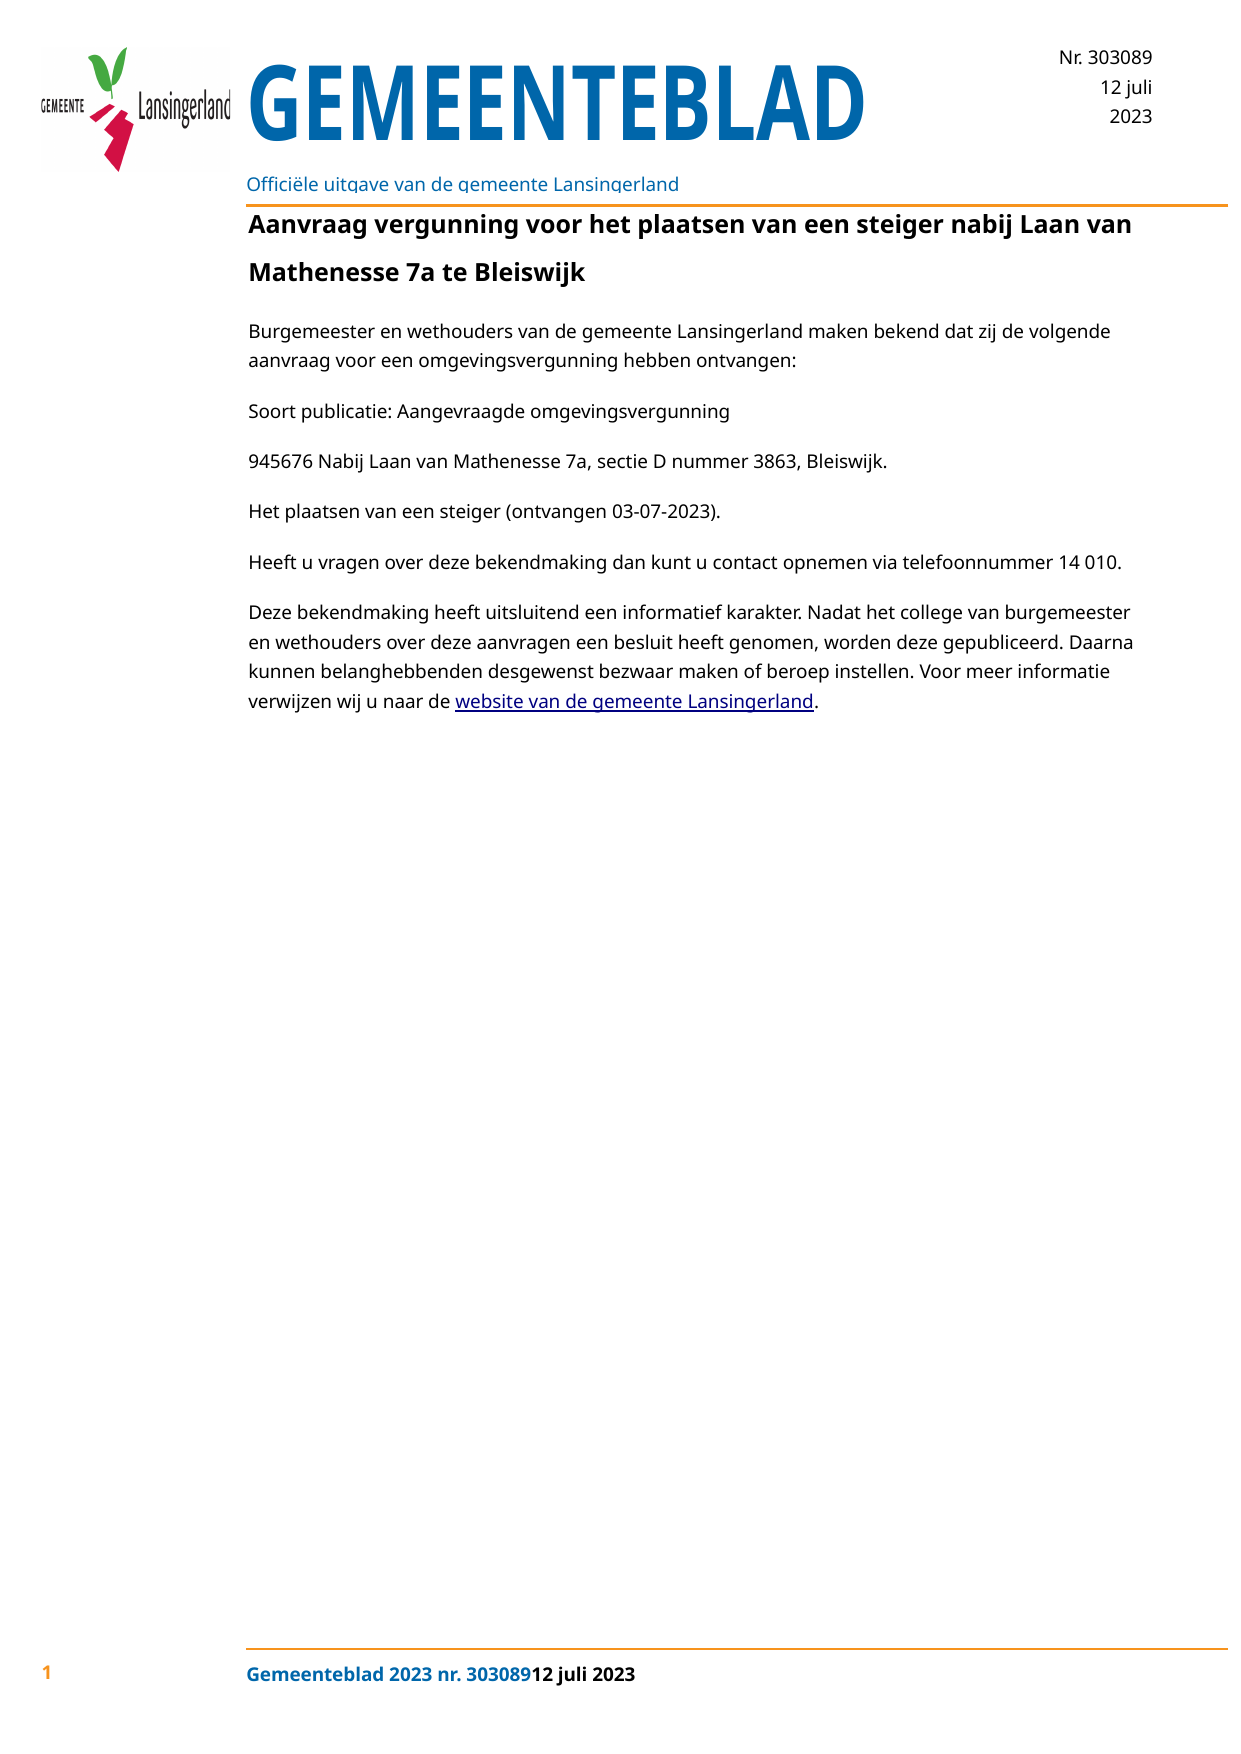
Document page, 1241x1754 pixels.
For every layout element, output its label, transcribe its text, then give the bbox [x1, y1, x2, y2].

text Deze bekendmaking heeft uitsluitend een informatief karakter. Nadat het college van burgemeester en wethouders over deze aanvragen een besluit heeft genomen, worden deze gepubliceerd. Daarna kunnen belanghebbenden desgewenst bezwaar maken of beroep instellen. Voor meer informatie verwijzen wij u naar de website van de gemeente Lansingerland. [248, 599, 1152, 714]
text Aanvraag vergunning voor het plaatsen van een steiger nabij Laan van Mathenesse 7a te Bleiswijk [248, 207, 1152, 288]
picture [41, 47, 231, 172]
text Burgemeester en wethouders van de gemeente Lansingerland maken bekend dat zij de volgende aanvraag voor een omgevingsvergunning hebben ontvangen: [248, 318, 1152, 373]
text Heeft u vragen over deze bekendmaking dan kunt u contact opnemen via telefoonnummer 14 010. [248, 549, 1152, 575]
text 945676 Nabij Laan van Mathenesse 7a, sectie D nummer 3863, Bleiswijk. [248, 448, 1152, 474]
text Het plaatsen van een steiger (ontvangen 03-07-2023). [248, 499, 1152, 524]
text Soort publicatie: Aangevraagde omgevingsvergunning [248, 398, 1152, 424]
